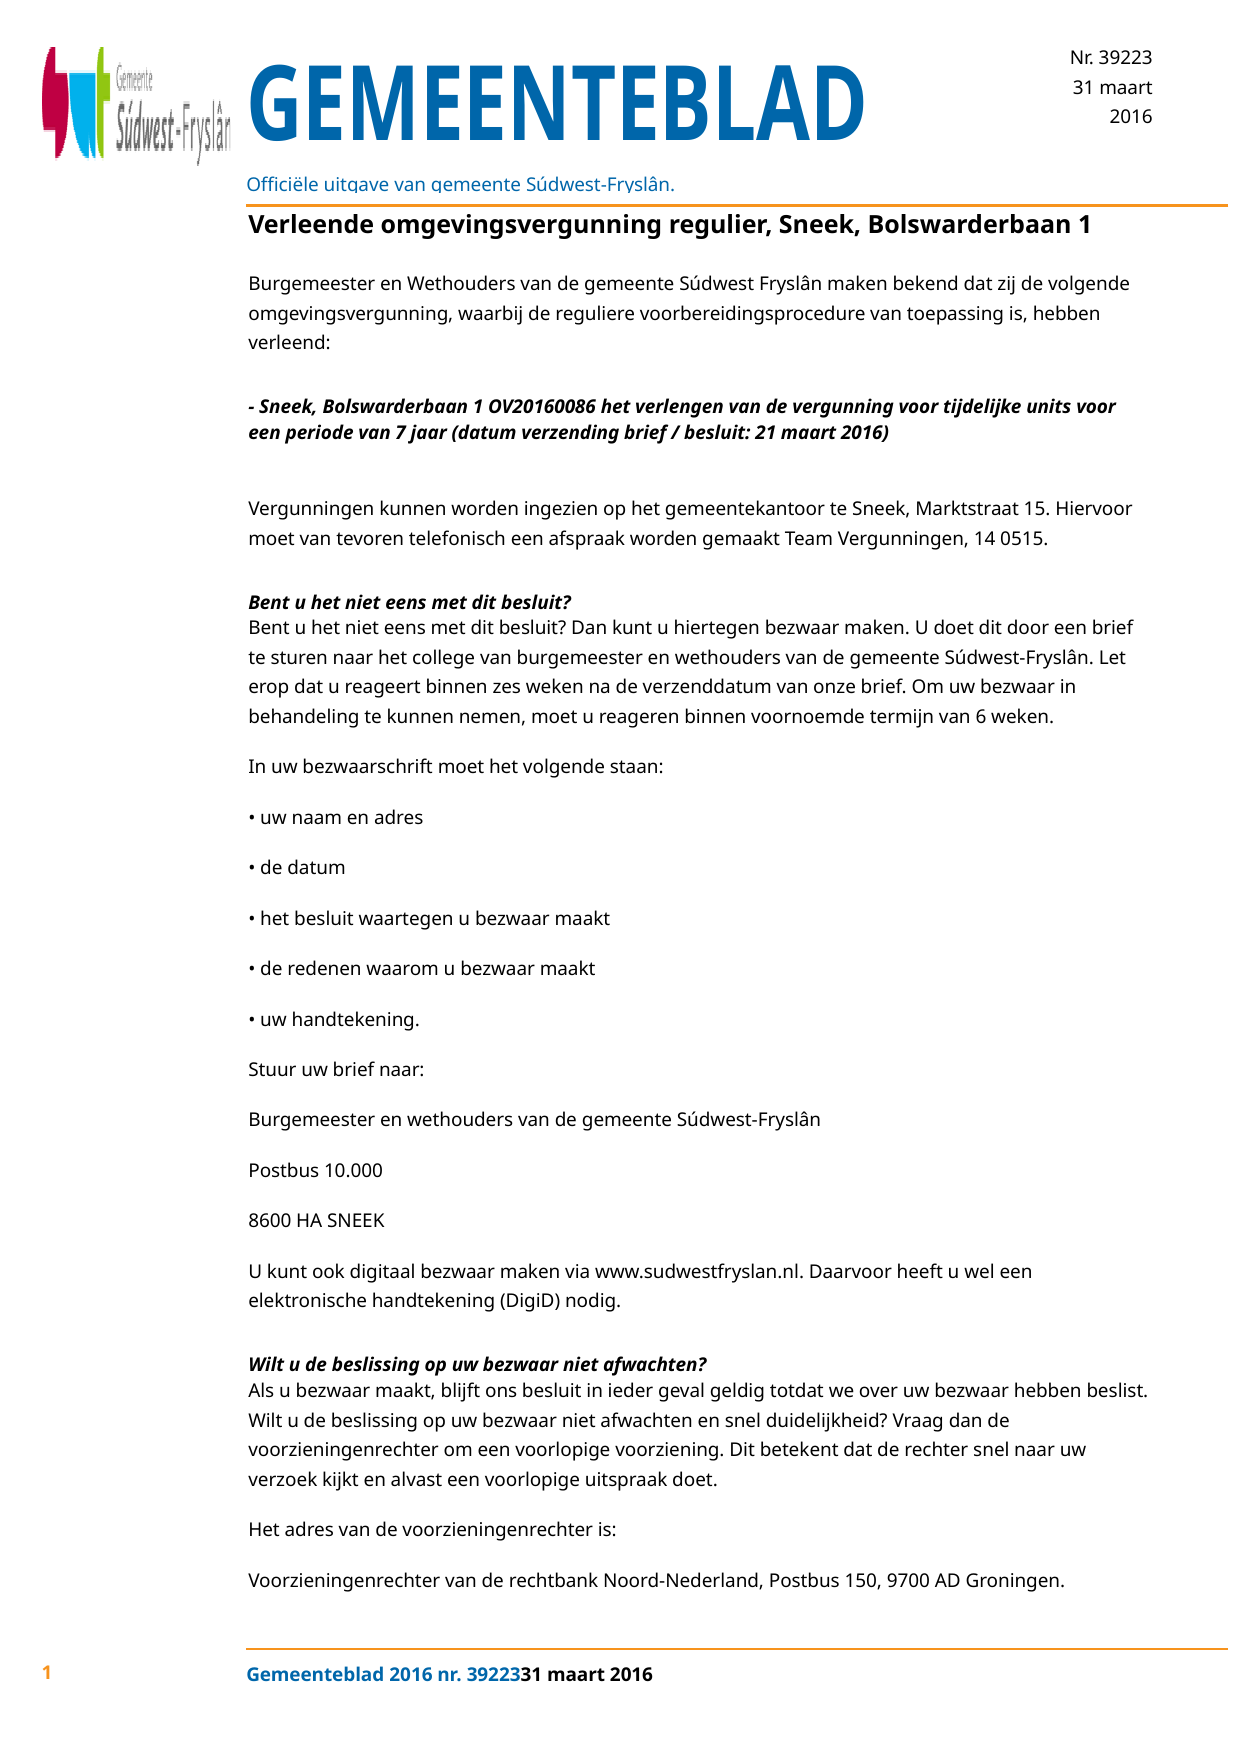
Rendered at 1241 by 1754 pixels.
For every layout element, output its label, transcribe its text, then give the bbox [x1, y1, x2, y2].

text Bent u het niet eens met dit besluit? Dan kunt u hiertegen bezwaar maken. U doet dit door een brief te sturen naar het college van burgemeester en wethouders van de gemeente Súdwest-Fryslân. Let erop dat u reageert binnen zes weken na de verzenddatum van onze brief. Om uw bezwaar in behandeling te kunnen nemen, moet u reageren binnen voornoemde termijn van 6 weken. [248, 614, 1152, 729]
text Het adres van de voorzieningenrechter is: [248, 1516, 1152, 1542]
text Stuur uw brief naar: [248, 1056, 1152, 1082]
text Voorzieningenrechter van de rechtbank Noord-Nederland, Postbus 150, 9700 AD Groningen. [248, 1567, 1152, 1592]
text U kunt ook digitaal bezwaar maken via www.sudwestfryslan.nl. Daarvoor heeft u wel een elektronische handtekening (DigiD) nodig. [248, 1258, 1152, 1313]
text • de datum [248, 854, 1152, 880]
text In uw bezwaarschrift moet het volgende staan: [248, 754, 1152, 779]
text • uw naam en adres [248, 804, 1152, 830]
text Burgemeester en Wethouders van de gemeente Súdwest Fryslân maken bekend dat zij de volgende omgevingsvergunning, waarbij de reguliere voorbereidingsprocedure van toepassing is, hebben verleend: [248, 270, 1152, 355]
text Burgemeester en wethouders van de gemeente Súdwest-Fryslân [248, 1107, 1152, 1132]
text Vergunningen kunnen worden ingezien op het gemeentekantoor te Sneek, Marktstraat 15. Hiervoor moet van tevoren telefonisch een afspraak worden gemaakt Team Vergunningen, 14 0515. [248, 495, 1152, 551]
text Als u bezwaar maakt, blijft ons besluit in ieder geval geldig totdat we over uw bezwaar hebben beslist. Wilt u de beslissing op uw bezwaar niet afwachten en snel duidelijkheid? Vraag dan de voorzieningenrechter om een voorlopige voorziening. Dit betekent dat de rechter snel naar uw verzoek kijkt en alvast een voorlopige uitspraak doet. [248, 1377, 1152, 1492]
text - Sneek, Bolswarderbaan 1 OV20160086 het verlengen van de vergunning voor tijdelijke units voor een periode van 7 jaar (datum verzending brief / besluit: 21 maart 2016) [248, 393, 1152, 445]
text Postbus 10.000 [248, 1157, 1152, 1183]
text 8600 HA SNEEK [248, 1207, 1152, 1233]
text Bent u het niet eens met dit besluit? [248, 589, 1152, 614]
picture [41, 47, 231, 172]
text Verleende omgevingsvergunning regulier, Sneek, Bolswarderbaan 1 [248, 207, 1152, 241]
text • de redenen waarom u bezwaar maakt [248, 955, 1152, 981]
text • uw handtekening. [248, 1006, 1152, 1032]
text • het besluit waartegen u bezwaar maakt [248, 905, 1152, 931]
text Wilt u de beslissing op uw bezwaar niet afwachten? [248, 1351, 1152, 1377]
